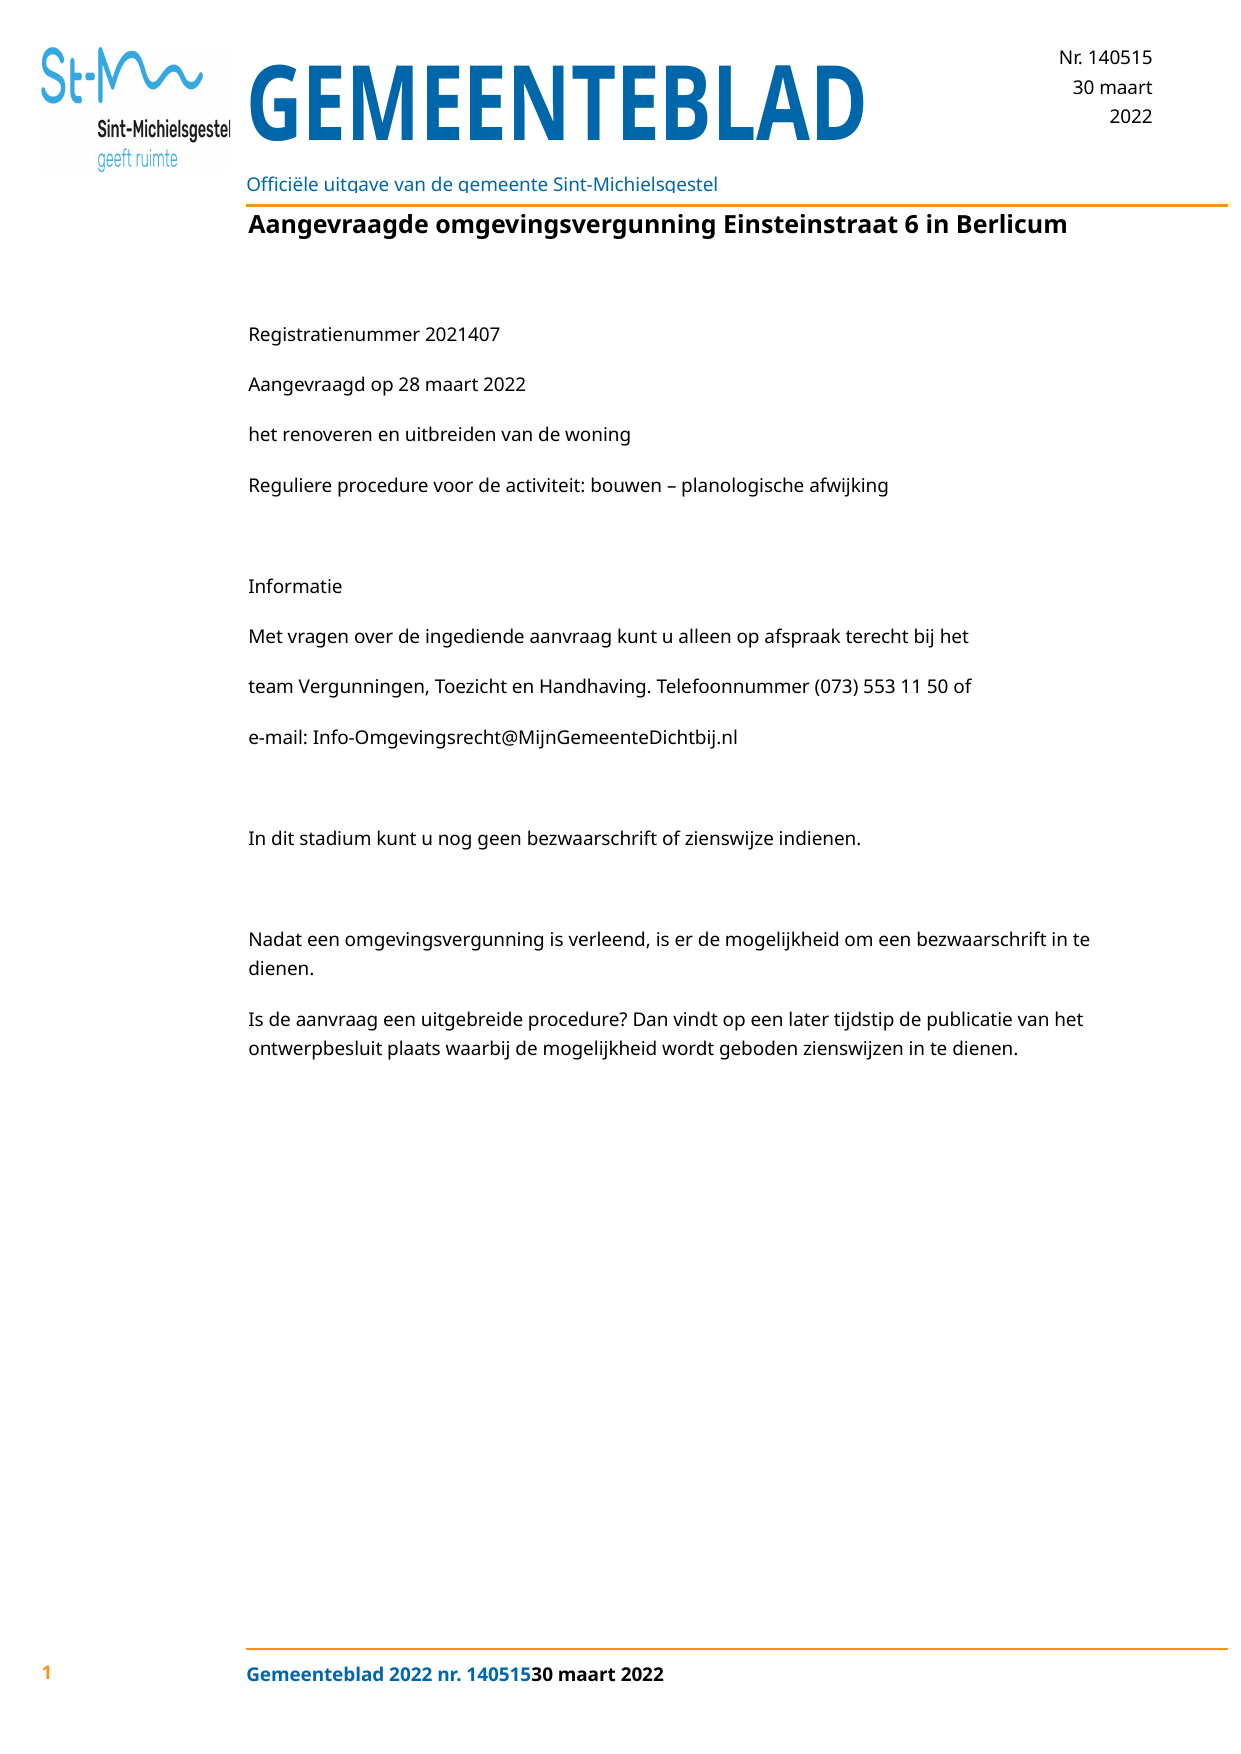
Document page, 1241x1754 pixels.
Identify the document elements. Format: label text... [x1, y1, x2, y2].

text Nadat een omgevingsvergunning is verleend, is er de mogelijkheid om een bezwaarschrift in te dienen. [248, 926, 1152, 981]
text Reguliere procedure voor de activiteit: bouwen – planologische afwijking [248, 472, 1152, 498]
text team Vergunningen, Toezicht en Handhaving. Telefoonnummer (073) 553 11 50 of [248, 674, 1152, 699]
text Aangevraagde omgevingsvergunning Einsteinstraat 6 in Berlicum [248, 207, 1152, 241]
text In dit stadium kunt u nog geen bezwaarschrift of zienswijze indienen. [248, 825, 1152, 851]
text Registratienummer 2021407 [248, 321, 1152, 346]
text Met vragen over de ingediende aanvraag kunt u alleen op afspraak terecht bij het [248, 623, 1152, 649]
text Is de aanvraag een uitgebreide procedure? Dan vindt op een later tijdstip de publicatie van het ontwerpbesluit plaats waarbij de mogelijkheid wordt geboden zienswijzen in te dienen. [248, 1006, 1152, 1061]
text Aangevraagd op 28 maart 2022 [248, 371, 1152, 397]
picture [41, 47, 231, 172]
text e-mail: Info-Omgevingsrecht@MijnGemeenteDichtbij.nl [248, 724, 1152, 750]
text Informatie [248, 573, 1152, 598]
text het renoveren en uitbreiden van de woning [248, 422, 1152, 447]
